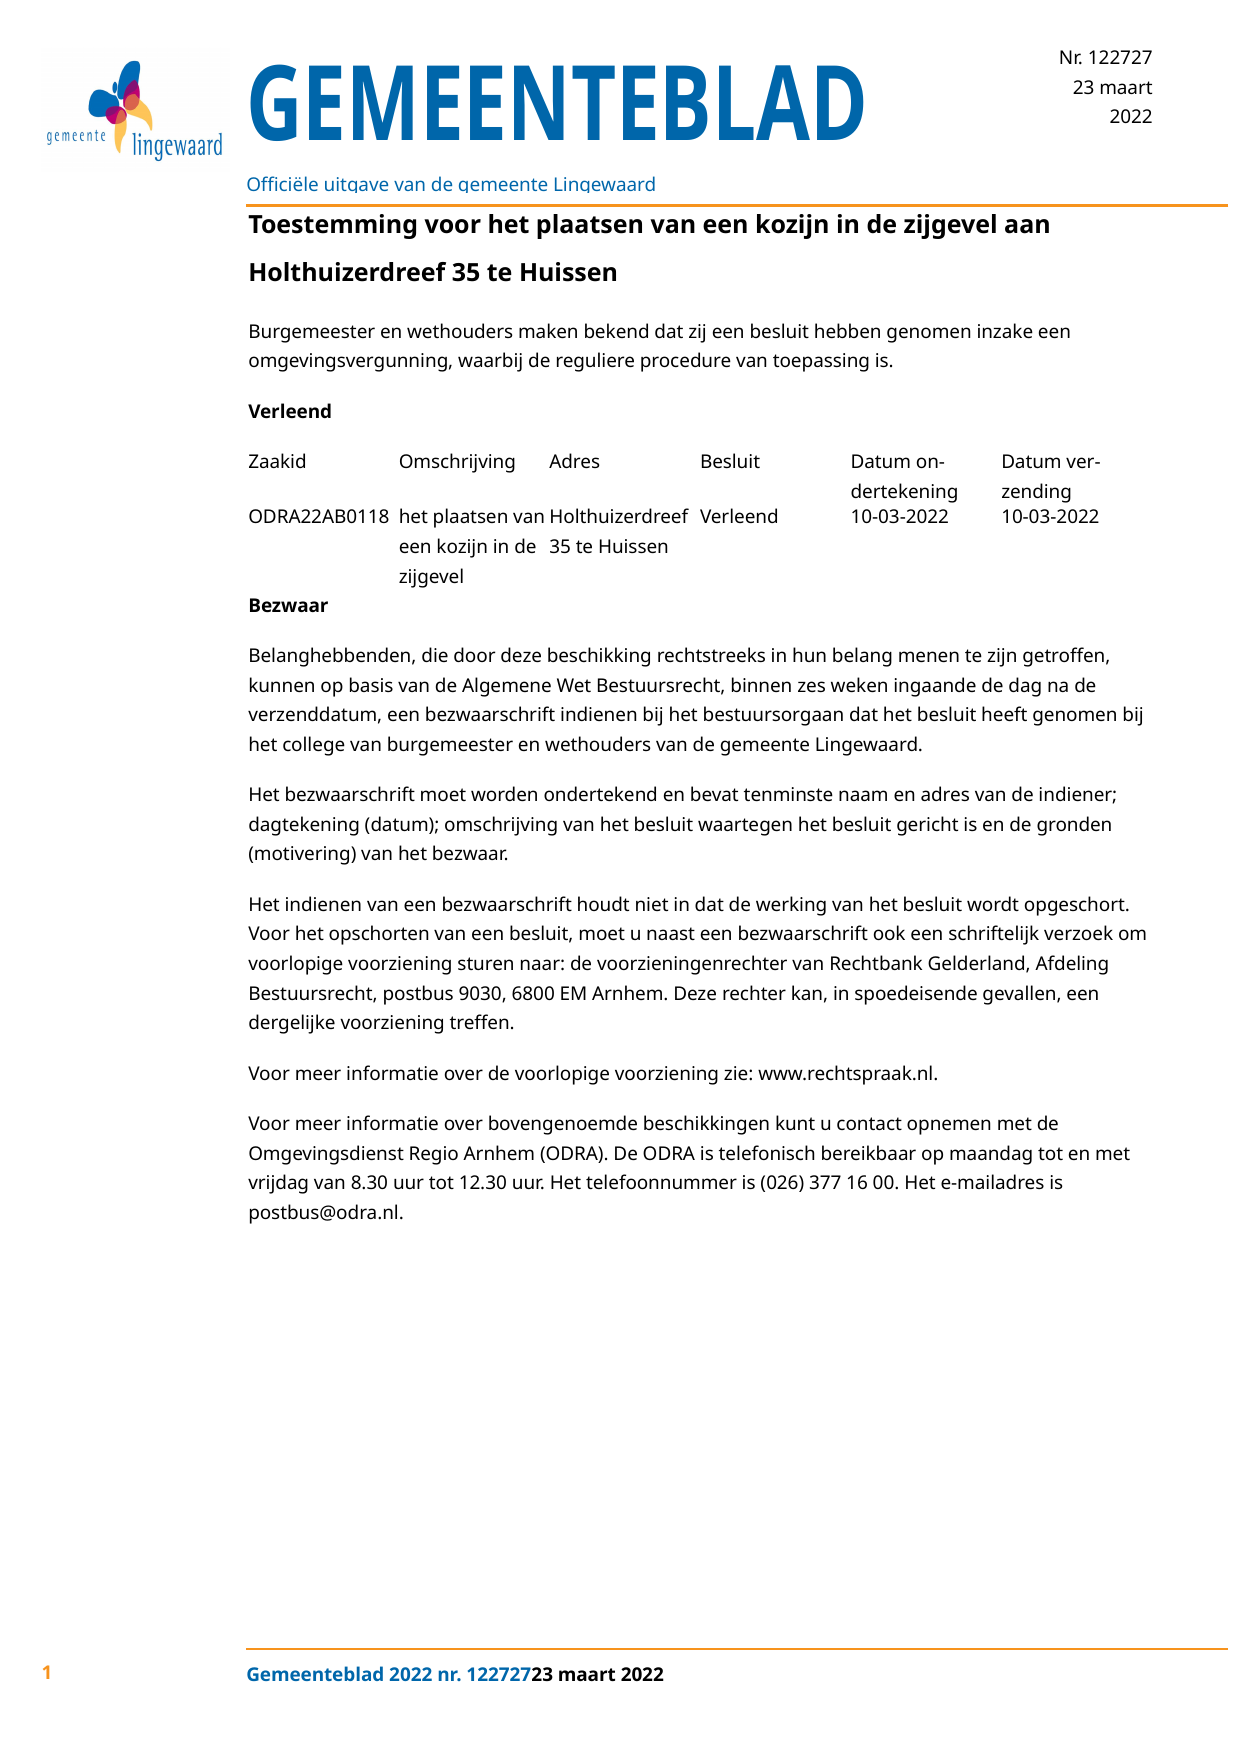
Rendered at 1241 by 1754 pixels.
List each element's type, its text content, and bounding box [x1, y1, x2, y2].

text Het bezwaarschrift moet worden ondertekend en bevat tenminste naam en adres van de indiener; dagtekening (datum); omschrijving van het besluit waartegen het besluit gericht is en de gronden (motivering) van het bezwaar. [248, 781, 1152, 866]
table_header Datum on-dertekening [850, 449, 1001, 504]
text Bezwaar [248, 592, 1152, 618]
table_cell ODRA22AB0118 [248, 504, 398, 589]
text Toestemming voor het plaatsen van een kozijn in de zijgevel aan Holthuizerdreef 35 te Huissen [248, 207, 1152, 288]
text Burgemeester en wethouders maken bekend dat zij een besluit hebben genomen inzake een omgevingsvergunning, waarbij de reguliere procedure van toepassing is. [248, 318, 1152, 373]
table_header Besluit [700, 449, 850, 504]
text Het indienen van een bezwaarschrift houdt niet in dat de werking van het besluit wordt opgeschort. Voor het opschorten van een besluit, moet u naast een bezwaarschrift ook een schriftelijk verzoek om voorlopige voorziening sturen naar: de voorzieningenrechter van Rechtbank Gelderland, Afdeling Bestuursrecht, postbus 9030, 6800 EM Arnhem. Deze rechter kan, in spoedeisende gevallen, een dergelijke voorziening treffen. [248, 891, 1152, 1035]
table_cell 10-03-2022 [1001, 504, 1152, 589]
table_cell 10-03-2022 [850, 504, 1001, 589]
text Verleend [248, 398, 1152, 424]
table_header Adres [549, 449, 700, 504]
table_cell het plaatsen van een kozijn in de zijgevel [399, 504, 549, 589]
table_cell Holthuizerdreef 35 te Huissen [549, 504, 700, 589]
table_header Datum ver-zending [1001, 449, 1152, 504]
table_cell Verleend [700, 504, 850, 589]
text Belanghebbenden, die door deze beschikking rechtstreeks in hun belang menen te zijn getroffen, kunnen op basis van de Algemene Wet Bestuursrecht, binnen zes weken ingaande de dag na de verzenddatum, een bezwaarschrift indienen bij het bestuursorgaan dat het besluit heeft genomen bij het college van burgemeester en wethouders van de gemeente Lingewaard. [248, 642, 1152, 757]
picture [41, 47, 231, 172]
text Voor meer informatie over bovengenoemde beschikkingen kunt u contact opnemen met de Omgevingsdienst Regio Arnhem (ODRA). De ODRA is telefonisch bereikbaar op maandag tot en met vrijdag van 8.30 uur tot 12.30 uur. Het telefoonnummer is (026) 377 16 00. Het e-mailadres is postbus@odra.nl. [248, 1110, 1152, 1225]
table_header Omschrijving [399, 449, 549, 504]
text Voor meer informatie over de voorlopige voorziening zie: www.rechtspraak.nl. [248, 1060, 1152, 1086]
table_header Zaakid [248, 449, 398, 504]
